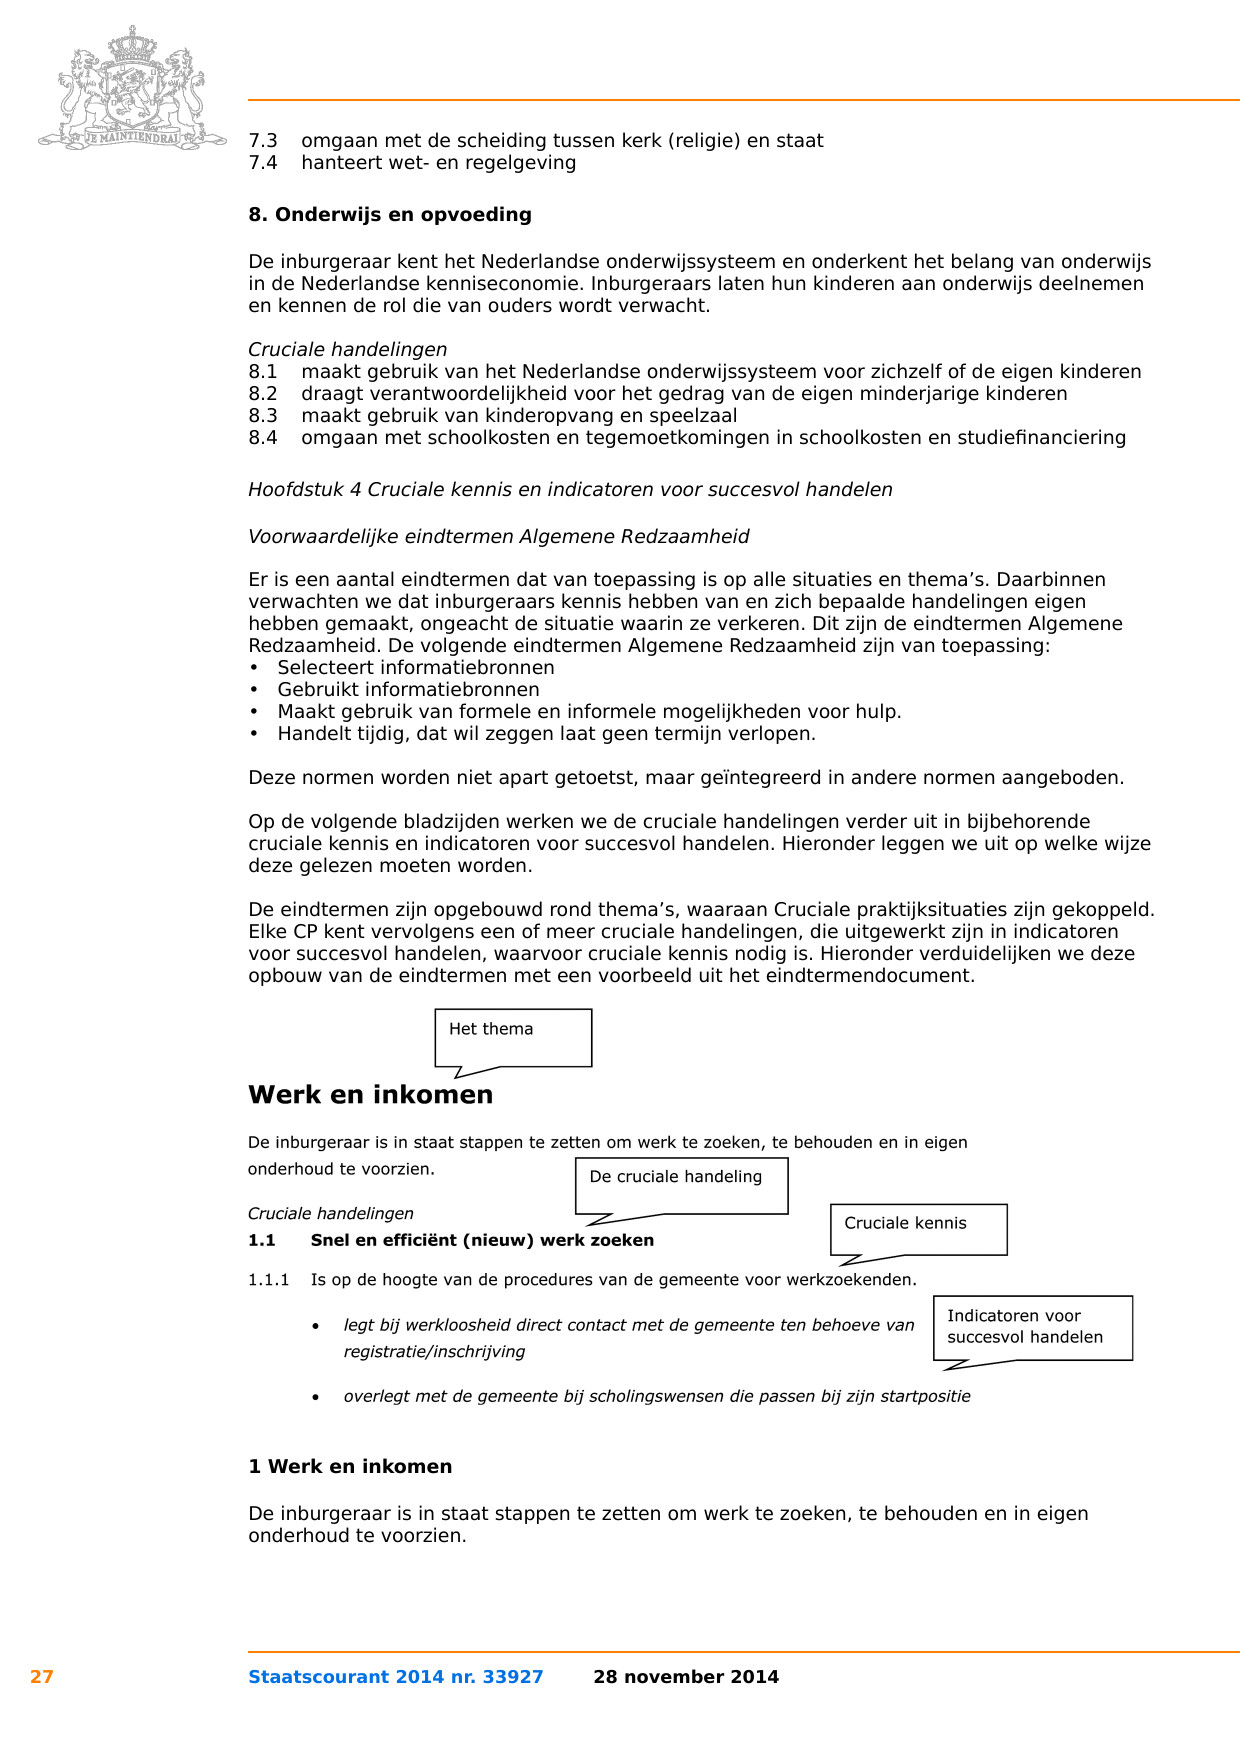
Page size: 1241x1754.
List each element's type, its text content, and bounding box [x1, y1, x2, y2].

text Deze normen worden niet apart getoetst, maar geïntegreerd in andere normen aangeboden. [248, 767, 1163, 789]
text • Handelt tijdig, dat wil zeggen laat geen termijn verlopen. [248, 723, 1163, 745]
text De inburgeraar is in staat stappen te zetten om werk te zoeken, te behouden en in eigen onderhoud te voorzien. [248, 1503, 1163, 1547]
text • Selecteert informatiebronnen [248, 657, 1163, 679]
text 7.4 hanteert wet- en regelgeving [248, 152, 1163, 174]
subtitle Hoofdstuk 4 Cruciale kennis en indicatoren voor succesvol handelen [248, 478, 1163, 501]
text De inburgeraar kent het Nederlandse onderwijssysteem en onderkent het belang van onderwijs in de Nederlandse kenniseconomie. Inburgeraars laten hun kinderen aan onderwijs deelnemen en kennen de rol die van ouders wordt verwacht. [248, 251, 1163, 317]
picture [38, 25, 227, 150]
text Er is een aantal eindtermen dat van toepassing is op alle situaties en thema’s. Daarbinnen verwachten we dat inburgeraars kennis hebben van en zich bepaalde handelingen eigen hebben gemaakt, ongeacht de situatie waarin ze verkeren. Dit zijn de eindtermen Algemene Redzaamheid. De volgende eindtermen Algemene Redzaamheid zijn van toepassing: [248, 569, 1163, 657]
subtitle Cruciale handelingen [248, 339, 1163, 361]
text 8.4 omgaan met schoolkosten en tegemoetkomingen in schoolkosten en studiefinanciering [248, 427, 1163, 448]
subtitle Voorwaardelijke eindtermen Algemene Redzaamheid [248, 526, 1163, 547]
text 8.1 maakt gebruik van het Nederlandse onderwijssysteem voor zichzelf of de eigen kinderen [248, 361, 1163, 383]
subtitle 8. Onderwijs en opvoeding [248, 204, 1163, 226]
text De eindtermen zijn opgebouwd rond thema’s, waaraan Cruciale praktijksituaties zijn gekoppeld. Elke CP kent vervolgens een of meer cruciale handelingen, die uitgewerkt zijn in indicatoren voor succesvol handelen, waarvoor cruciale kennis nodig is. Hieronder verduidelijken we deze opbouw van de eindtermen met een voorbeeld uit het eindtermendocument. [248, 899, 1163, 987]
text Op de volgende bladzijden werken we de cruciale handelingen verder uit in bijbehorende cruciale kennis en indicatoren voor succesvol handelen. Hieronder leggen we uit op welke wijze deze gelezen moeten worden. [248, 811, 1163, 877]
text • Maakt gebruik van formele en informele mogelijkheden voor hulp. [248, 701, 1163, 723]
picture [248, 1008, 1134, 1405]
subtitle 1 Werk en inkomen [248, 1456, 1163, 1478]
text 8.3 maakt gebruik van kinderopvang en speelzaal [248, 404, 1163, 427]
text 8.2 draagt verantwoordelijkheid voor het gedrag van de eigen minderjarige kinderen [248, 383, 1163, 404]
text • Gebruikt informatiebronnen [248, 679, 1163, 701]
text 7.3 omgaan met de scheiding tussen kerk (religie) en staat [248, 130, 1163, 152]
